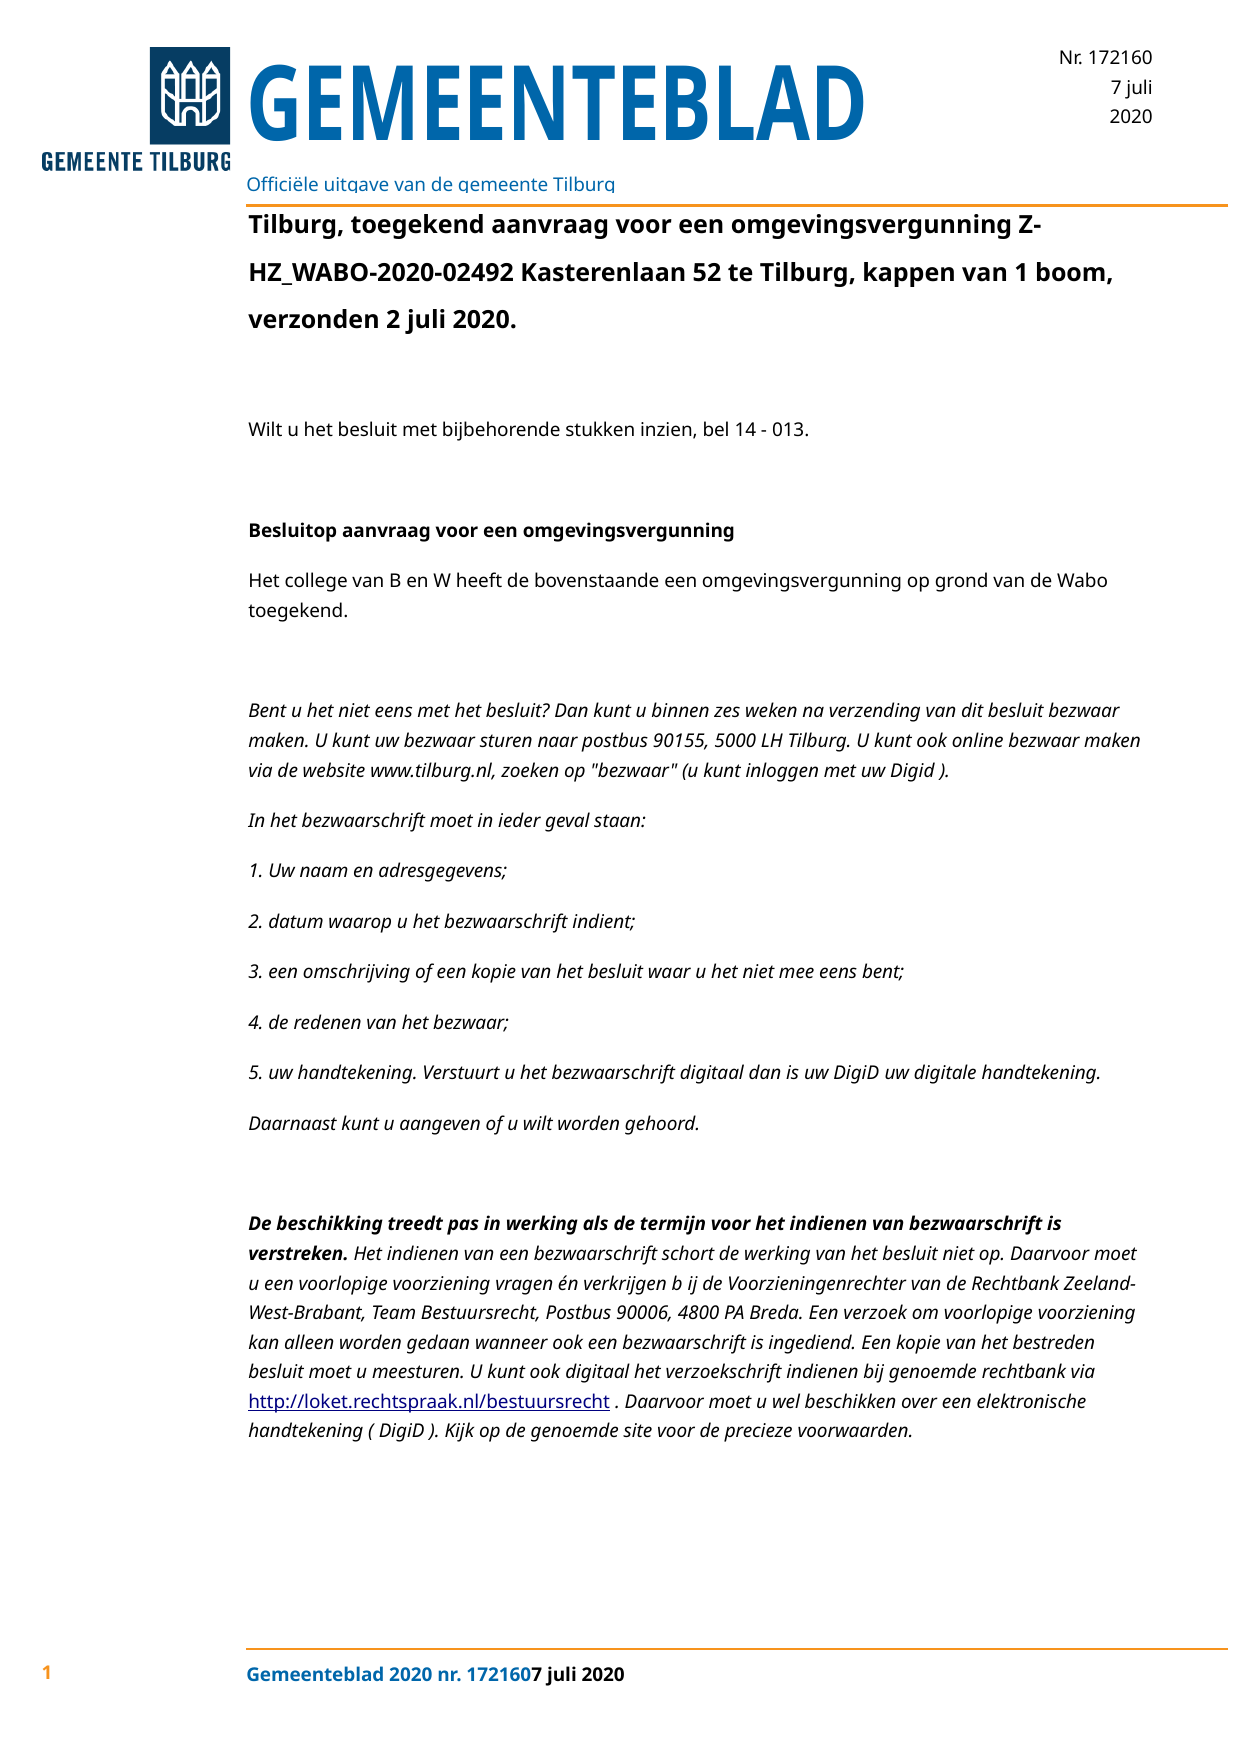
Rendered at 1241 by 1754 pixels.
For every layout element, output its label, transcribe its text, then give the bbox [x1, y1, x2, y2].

text Daarnaast kunt u aangeven of u wilt worden gehoord. [248, 1110, 1152, 1135]
text 4. de redenen van het bezwaar; [248, 1009, 1152, 1034]
text 1. Uw naam en adresgegevens; [248, 858, 1152, 883]
text 5. uw handtekening. Verstuurt u het bezwaarschrift digitaal dan is uw DigiD uw digitale handtekening. [248, 1059, 1152, 1085]
picture [41, 47, 231, 172]
text Bent u het niet eens met het besluit? Dan kunt u binnen zes weken na verzending van dit besluit bezwaar maken. U kunt uw bezwaar sturen naar postbus 90155, 5000 LH Tilburg. U kunt ook online bezwaar maken via de website www.tilburg.nl, zoeken op "bezwaar" (u kunt inloggen met uw Digid ). [248, 698, 1152, 782]
text Tilburg, toegekend aanvraag voor een omgevingsvergunning Z-HZ_WABO-2020-02492 Kasterenlaan 52 te Tilburg, kappen van 1 boom, verzonden 2 juli 2020. [248, 207, 1152, 336]
text 3. een omschrijving of een kopie van het besluit waar u het niet mee eens bent; [248, 958, 1152, 984]
text Besluitop aanvraag voor een omgevingsvergunning [248, 517, 1152, 542]
text 2. datum waarop u het bezwaarschrift indient; [248, 908, 1152, 934]
text Wilt u het besluit met bijbehorende stukken inzien, bel 14 - 013. [248, 416, 1152, 442]
text De beschikking treedt pas in werking als de termijn voor het indienen van bezwaarschrift is verstreken. Het indienen van een bezwaarschrift schort de werking van het besluit niet op. Daarvoor moet u een voorlopige voorziening vragen én verkrijgen b ij de Voorzieningenrechter van de Rechtbank Zeeland-West-Brabant, Team Bestuursrecht, Postbus 90006, 4800 PA Breda. Een verzoek om voorlopige voorziening kan alleen worden gedaan wanneer ook een bezwaarschrift is ingediend. Een kopie van het bestreden besluit moet u meesturen. U kunt ook digitaal het verzoekschrift indienen bij genoemde rechtbank via http://loket.rechtspraak.nl/bestuursrecht . Daarvoor moet u wel beschikken over een elektronische handtekening ( DigiD ). Kijk op de genoemde site voor de precieze voorwaarden. [248, 1211, 1152, 1443]
text In het bezwaarschrift moet in ieder geval staan: [248, 807, 1152, 833]
text Het college van B en W heeft de bovenstaande een omgevingsvergunning op grond van de Wabo toegekend. [248, 567, 1152, 622]
